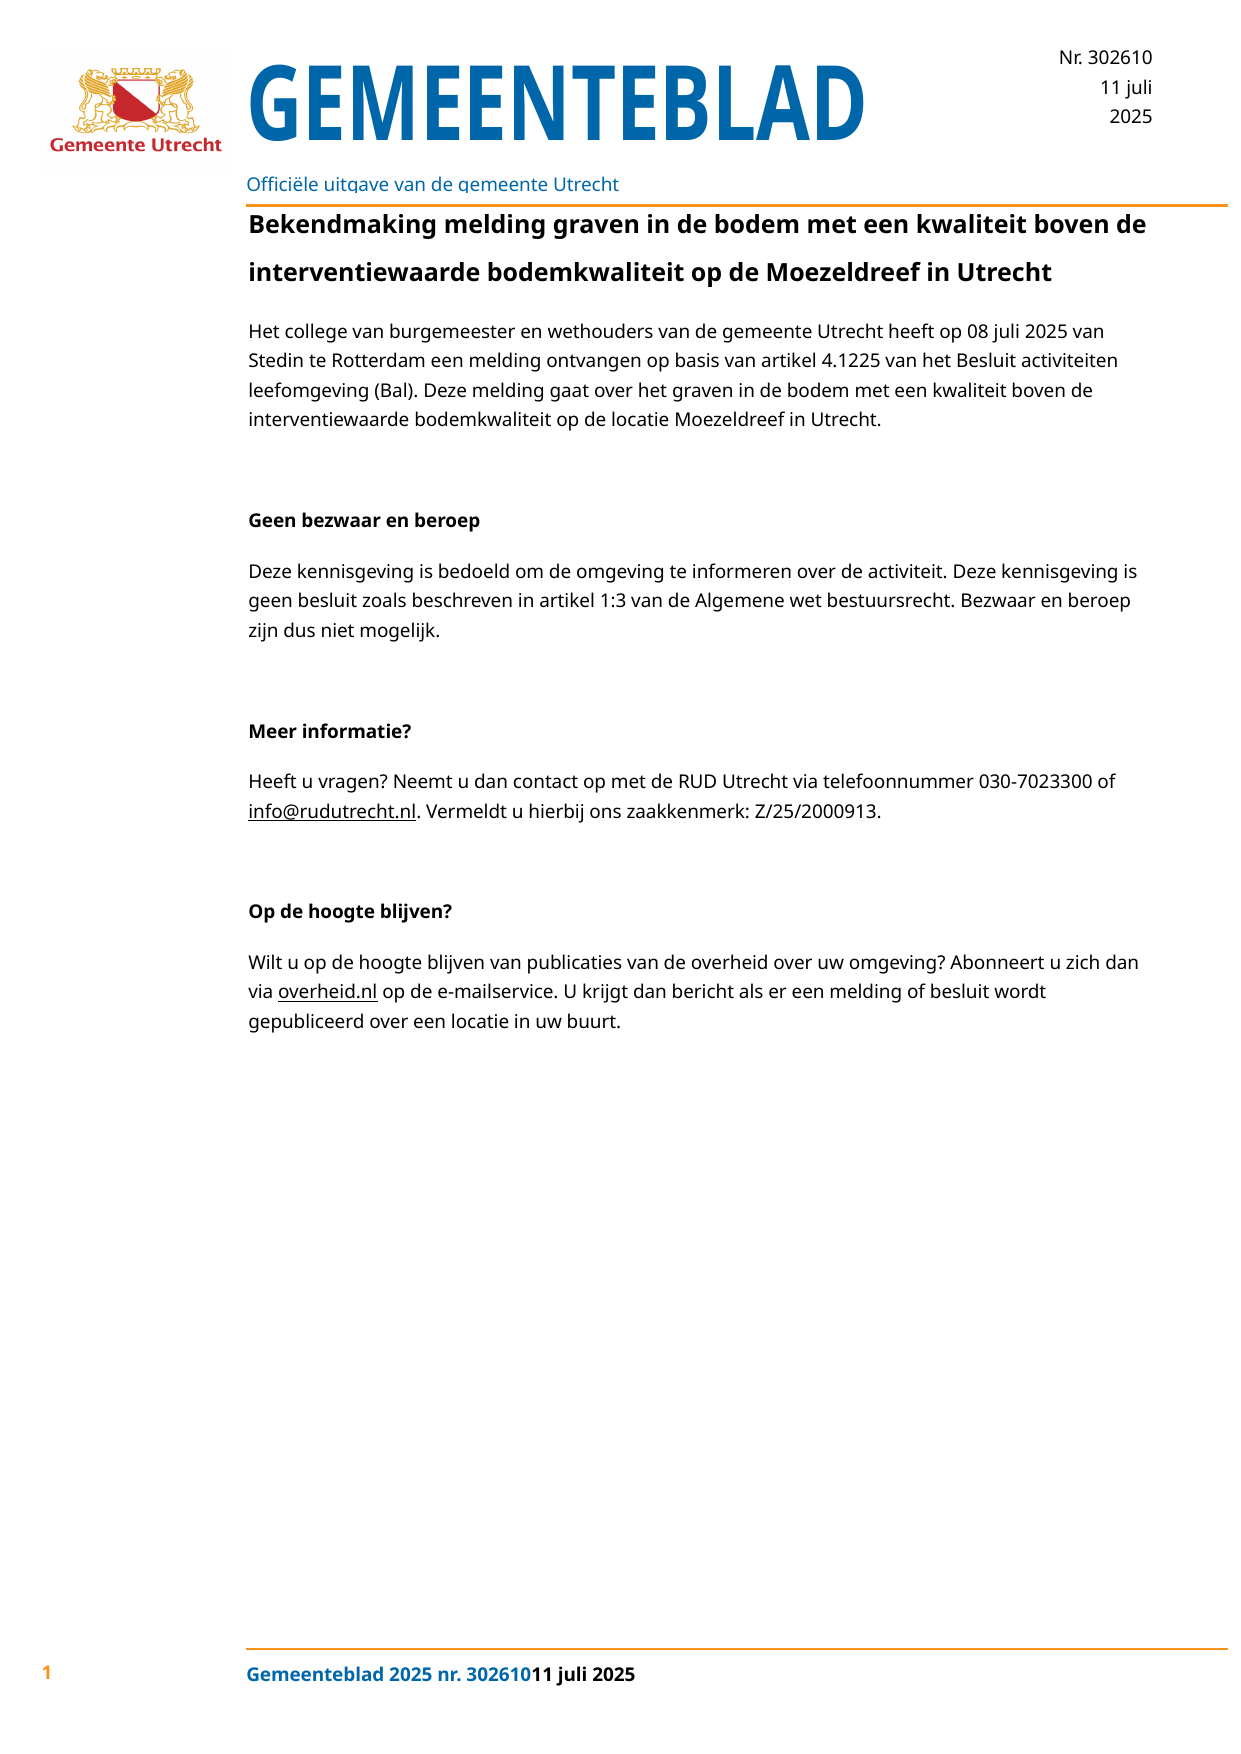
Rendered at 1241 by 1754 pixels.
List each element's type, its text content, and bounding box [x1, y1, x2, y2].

text Deze kennisgeving is bedoeld om de omgeving te informeren over de activiteit. Deze kennisgeving is geen besluit zoals beschreven in artikel 1:3 van de Algemene wet bestuursrecht. Bezwaar en beroep zijn dus niet mogelijk. [248, 558, 1152, 643]
text Bekendmaking melding graven in de bodem met een kwaliteit boven de interventiewaarde bodemkwaliteit op de Moezeldreef in Utrecht [248, 207, 1152, 288]
text Geen bezwaar en beroep [248, 507, 1152, 533]
text Meer informatie? [248, 718, 1152, 744]
picture [41, 47, 231, 172]
text Wilt u op de hoogte blijven van publicaties van de overheid over uw omgeving? Abonneert u zich dan via overheid.nl op de e-mailservice. U krijgt dan bericht als er een melding of besluit wordt gepubliceerd over een locatie in uw buurt. [248, 949, 1152, 1034]
text Heeft u vragen? Neemt u dan contact op met de RUD Utrecht via telefoonnummer 030-7023300 of info@rudutrecht.nl. Vermeldt u hierbij ons zaakkenmerk: Z/25/2000913. [248, 768, 1152, 824]
text Op de hoogte blijven? [248, 899, 1152, 924]
text Het college van burgemeester en wethouders van de gemeente Utrecht heeft op 08 juli 2025 van Stedin te Rotterdam een melding ontvangen op basis van artikel 4.1225 van het Besluit activiteiten leefomgeving (Bal). Deze melding gaat over het graven in de bodem met een kwaliteit boven de interventiewaarde bodemkwaliteit op de locatie Moezeldreef in Utrecht. [248, 318, 1152, 432]
